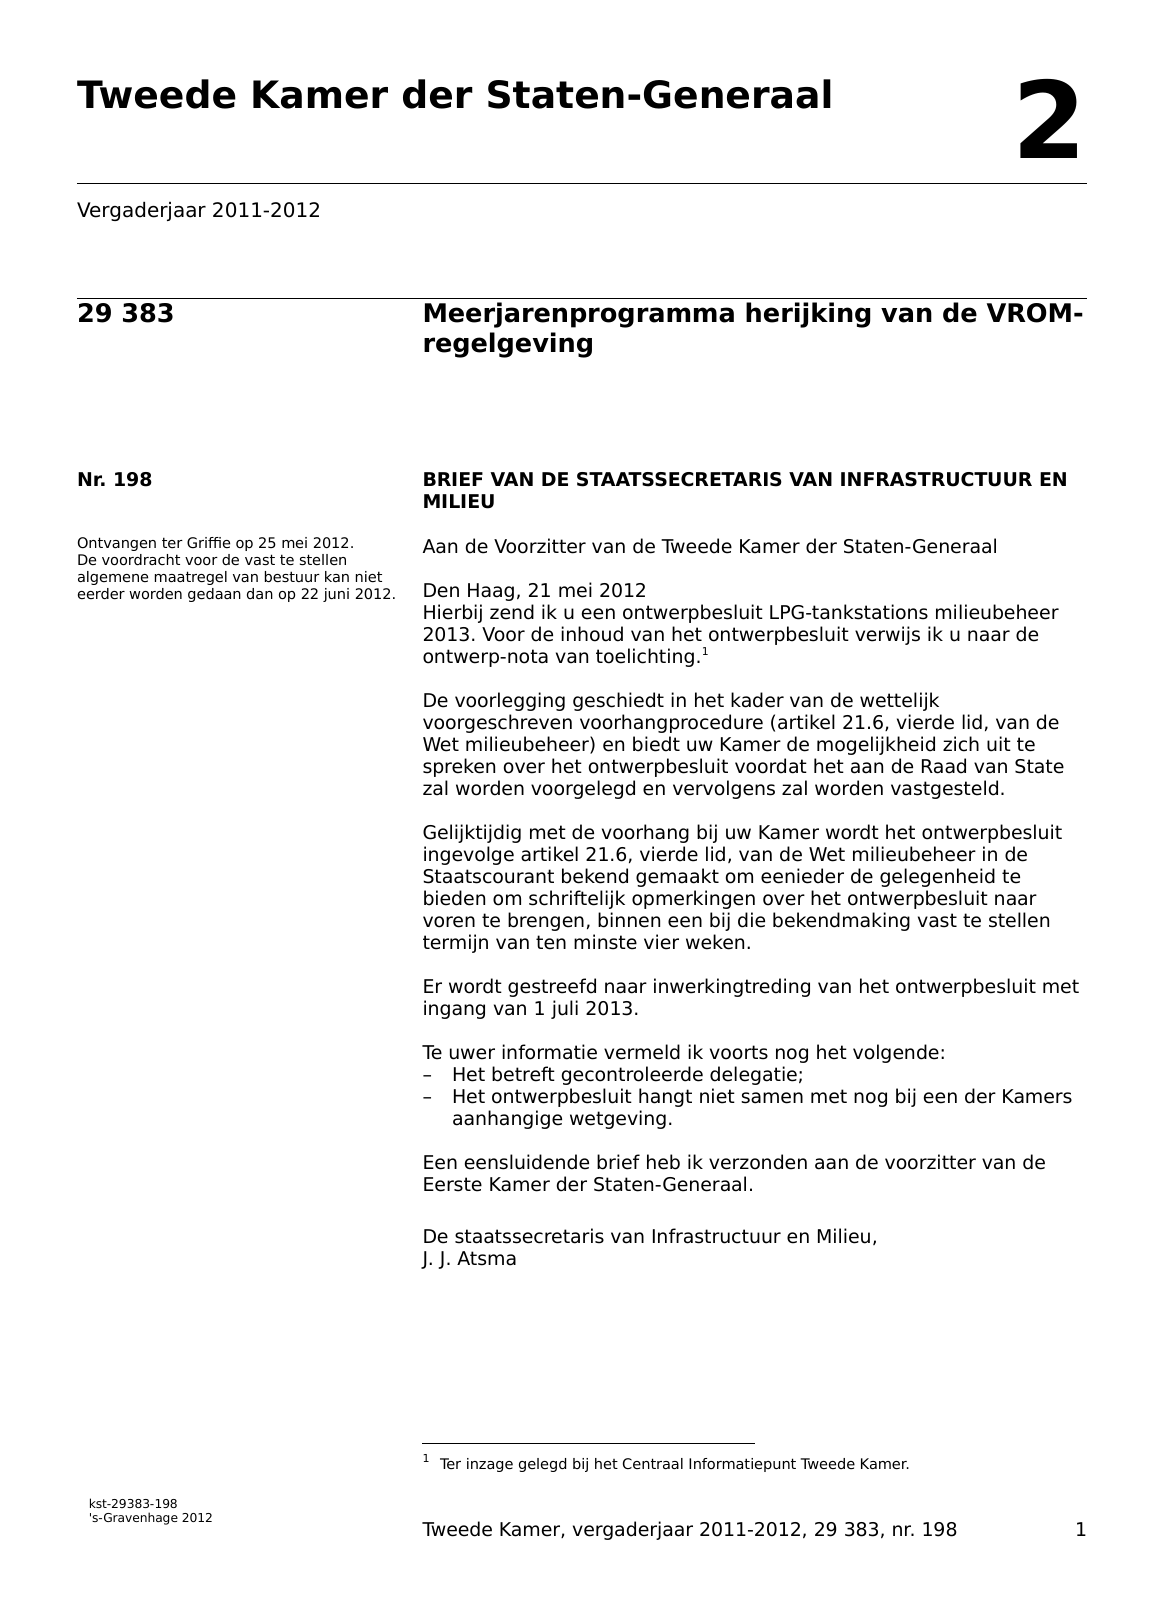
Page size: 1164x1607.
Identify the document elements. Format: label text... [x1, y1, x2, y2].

text Aan de Voorzitter van de Tweede Kamer der Staten-Generaal [422, 536, 1087, 557]
text Ontvangen ter Griffie op 25 mei 2012. [77, 536, 399, 552]
text De voorlegging geschiedt in het kader van de wettelijk voorgeschreven voorhangprocedure (artikel 21.6, vierde lid, van de Wet milieubeheer) en biedt uw Kamer de mogelijkheid zich uit te spreken over het ontwerpbesluit voordat het aan de Raad van State zal worden voorgelegd en vervolgens zal worden vastgesteld. [422, 690, 1087, 800]
text Een eensluidende brief heb ik verzonden aan de voorzitter van de Eerste Kamer der Staten-Generaal. [422, 1152, 1087, 1196]
text Gelijktijdig met de voorhang bij uw Kamer wordt het ontwerpbesluit ingevolge artikel 21.6, vierde lid, van de Wet milieubeheer in de Staatscourant bekend gemaakt om eenieder de gelegenheid te bieden om schriftelijk opmerkingen over het ontwerpbesluit naar voren te brengen, binnen een bij die bekendmaking vast te stellen termijn van ten minste vier weken. [422, 822, 1087, 954]
table_cell Vergaderjaar 2011-2012 [77, 184, 1087, 298]
table_header Tweede Kamer der Staten-Generaal [77, 59, 886, 183]
text 's-Gravenhage 2012 [88, 1511, 323, 1525]
subtitle 29 383 Meerjarenprogramma herijking van de VROM-regelgeving [77, 299, 1087, 358]
text Ter inzage gelegd bij het Centraal Informatiepunt Tweede Kamer. [422, 1452, 1087, 1474]
text Hierbij zend ik u een ontwerpbesluit LPG-tankstations milieubeheer 2013. Voor de inhoud van het ontwerpbesluit verwijs ik u naar de ontwerp-nota van toelichting. [422, 602, 1087, 668]
text kst-29383-198 [88, 1497, 323, 1511]
text De voordracht voor de vast te stellen algemene maatregel van bestuur kan niet eerder worden gedaan dan op 22 juni 2012. [77, 552, 399, 603]
text Er wordt gestreefd naar inwerkingtreding van het ontwerpbesluit met ingang van 1 juli 2013. [422, 976, 1087, 1020]
text Te uwer informatie vermeld ik voorts nog het volgende: [422, 1042, 1087, 1064]
text – Het betreft gecontroleerde delegatie; [422, 1064, 1087, 1086]
text Den Haag, 21 mei 2012 [422, 580, 1087, 602]
table_header 2 [886, 59, 1087, 183]
subtitle Nr. 198 BRIEF VAN DE STAATSSECRETARIS VAN INFRASTRUCTUUR EN MILIEU [77, 469, 1087, 513]
text – Het ontwerpbesluit hangt niet samen met nog bij een der Kamers aanhangige wetgeving. [422, 1086, 1087, 1130]
text De staatssecretaris van Infrastructuur en Milieu, J. J. Atsma [422, 1226, 1087, 1270]
